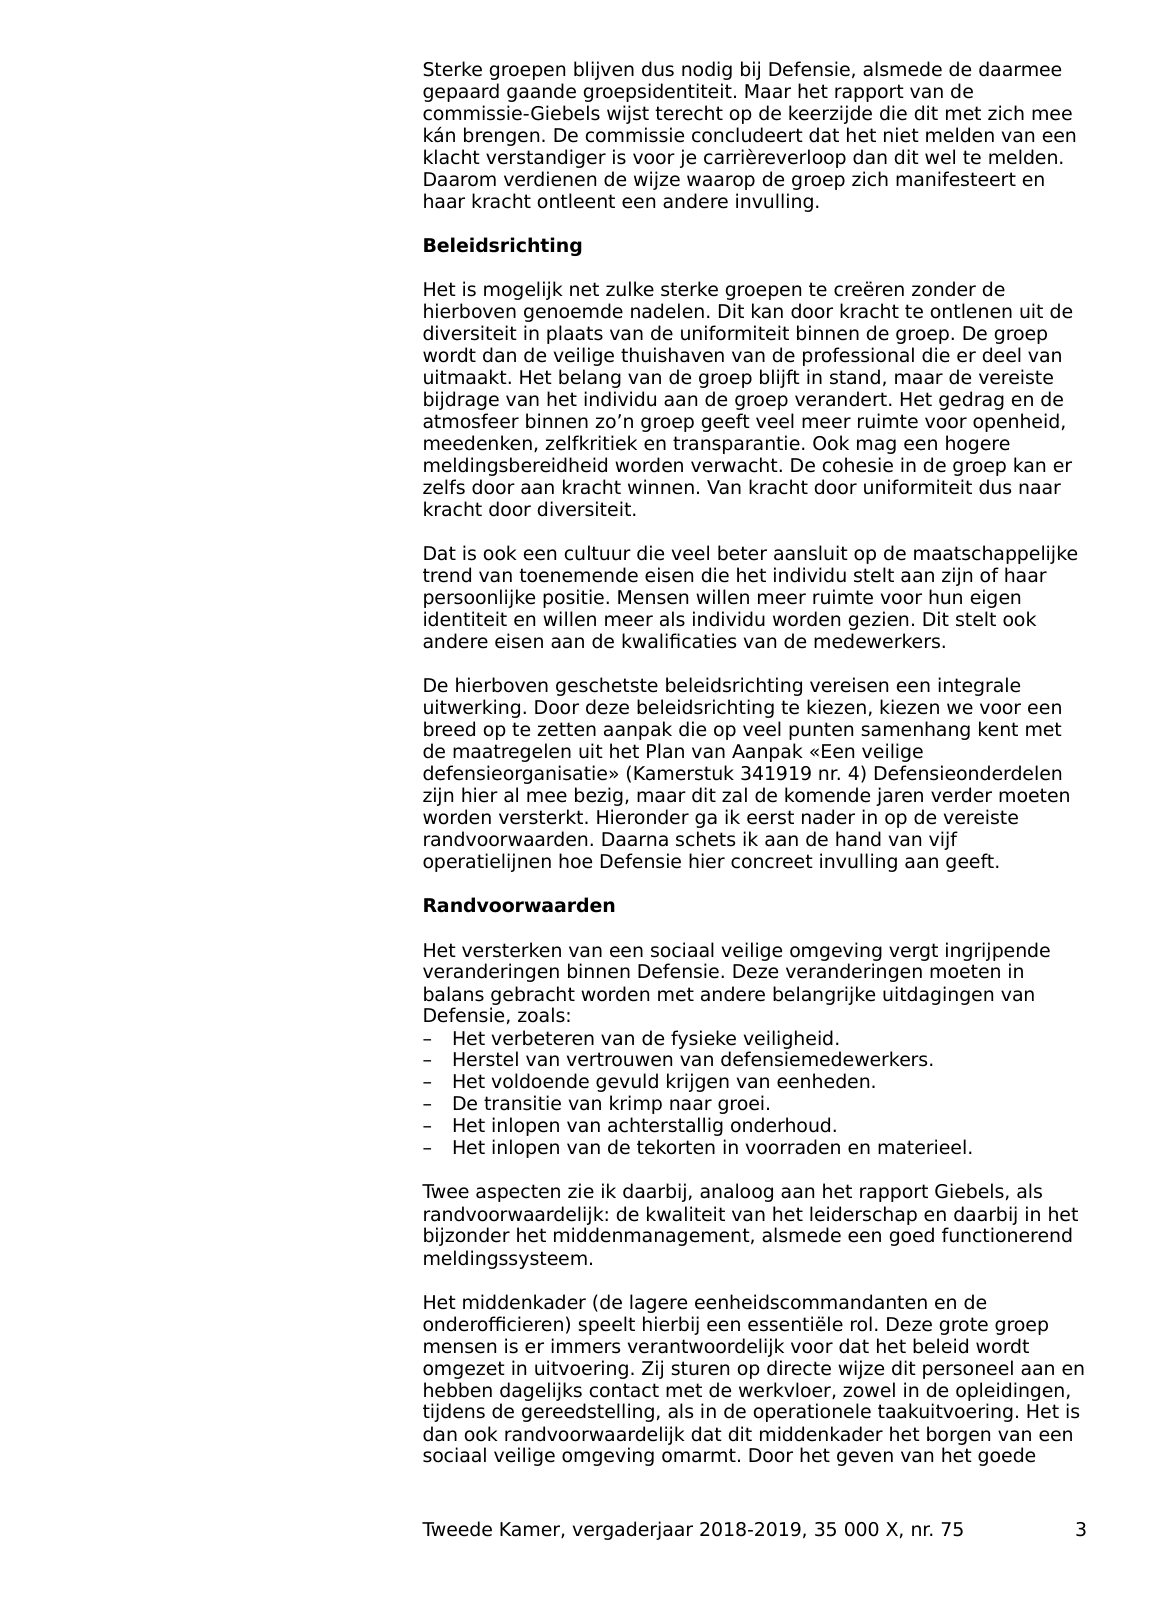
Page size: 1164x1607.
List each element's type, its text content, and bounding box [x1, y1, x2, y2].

text – De transitie van krimp naar groei. [422, 1093, 1087, 1115]
text – Het inlopen van de tekorten in voorraden en materieel. [422, 1137, 1087, 1159]
text De hierboven geschetste beleidsrichting vereisen een integrale uitwerking. Door deze beleidsrichting te kiezen, kiezen we voor een breed op te zetten aanpak die op veel punten samenhang kent met de maatregelen uit het Plan van Aanpak «Een veilige defensieorganisatie» (Kamerstuk 341919 nr. 4) Defensieonderdelen zijn hier al mee bezig, maar dit zal de komende jaren verder moeten worden versterkt. Hieronder ga ik eerst nader in op de vereiste randvoorwaarden. Daarna schets ik aan de hand van vijf operatielijnen hoe Defensie hier concreet invulling aan geeft. [422, 675, 1087, 873]
text Sterke groepen blijven dus nodig bij Defensie, alsmede de daarmee gepaard gaande groepsidentiteit. Maar het rapport van de commissie-Giebels wijst terecht op de keerzijde die dit met zich mee kán brengen. De commissie concludeert dat het niet melden van een klacht verstandiger is voor je carrièreverloop dan dit wel te melden. Daarom verdienen de wijze waarop de groep zich manifesteert en haar kracht ontleent een andere invulling. [422, 59, 1087, 213]
text – Het voldoende gevuld krijgen van eenheden. [422, 1071, 1087, 1093]
subtitle Randvoorwaarden [422, 895, 1087, 917]
text Dat is ook een cultuur die veel beter aansluit op de maatschappelijke trend van toenemende eisen die het individu stelt aan zijn of haar persoonlijke positie. Mensen willen meer ruimte voor hun eigen identiteit en willen meer als individu worden gezien. Dit stelt ook andere eisen aan de kwalificaties van de medewerkers. [422, 543, 1087, 653]
text – Het inlopen van achterstallig onderhoud. [422, 1115, 1087, 1137]
text Het is mogelijk net zulke sterke groepen te creëren zonder de hierboven genoemde nadelen. Dit kan door kracht te ontlenen uit de diversiteit in plaats van de uniformiteit binnen de groep. De groep wordt dan de veilige thuishaven van de professional die er deel van uitmaakt. Het belang van de groep blijft in stand, maar de vereiste bijdrage van het individu aan de groep verandert. Het gedrag en de atmosfeer binnen zo’n groep geeft veel meer ruimte voor openheid, meedenken, zelfkritiek en transparantie. Ook mag een hogere meldingsbereidheid worden verwacht. De cohesie in de groep kan er zelfs door aan kracht winnen. Van kracht door uniformiteit dus naar kracht door diversiteit. [422, 279, 1087, 521]
text Twee aspecten zie ik daarbij, analoog aan het rapport Giebels, als randvoorwaardelijk: de kwaliteit van het leiderschap en daarbij in het bijzonder het middenmanagement, alsmede een goed functionerend meldingssysteem. [422, 1181, 1087, 1269]
text – Herstel van vertrouwen van defensiemedewerkers. [422, 1049, 1087, 1071]
text Het middenkader (de lagere eenheidscommandanten en de onderofficieren) speelt hierbij een essentiële rol. Deze grote groep mensen is er immers verantwoordelijk voor dat het beleid wordt omgezet in uitvoering. Zij sturen op directe wijze dit personeel aan en hebben dagelijks contact met de werkvloer, zowel in de opleidingen, tijdens de gereedstelling, als in de operationele taakuitvoering. Het is dan ook randvoorwaardelijk dat dit middenkader het borgen van een sociaal veilige omgeving omarmt. Door het geven van het goede [422, 1292, 1087, 1467]
subtitle Beleidsrichting [422, 235, 1087, 257]
text Het versterken van een sociaal veilige omgeving vergt ingrijpende veranderingen binnen Defensie. Deze veranderingen moeten in balans gebracht worden met andere belangrijke uitdagingen van Defensie, zoals: [422, 939, 1087, 1027]
text – Het verbeteren van de fysieke veiligheid. [422, 1027, 1087, 1049]
